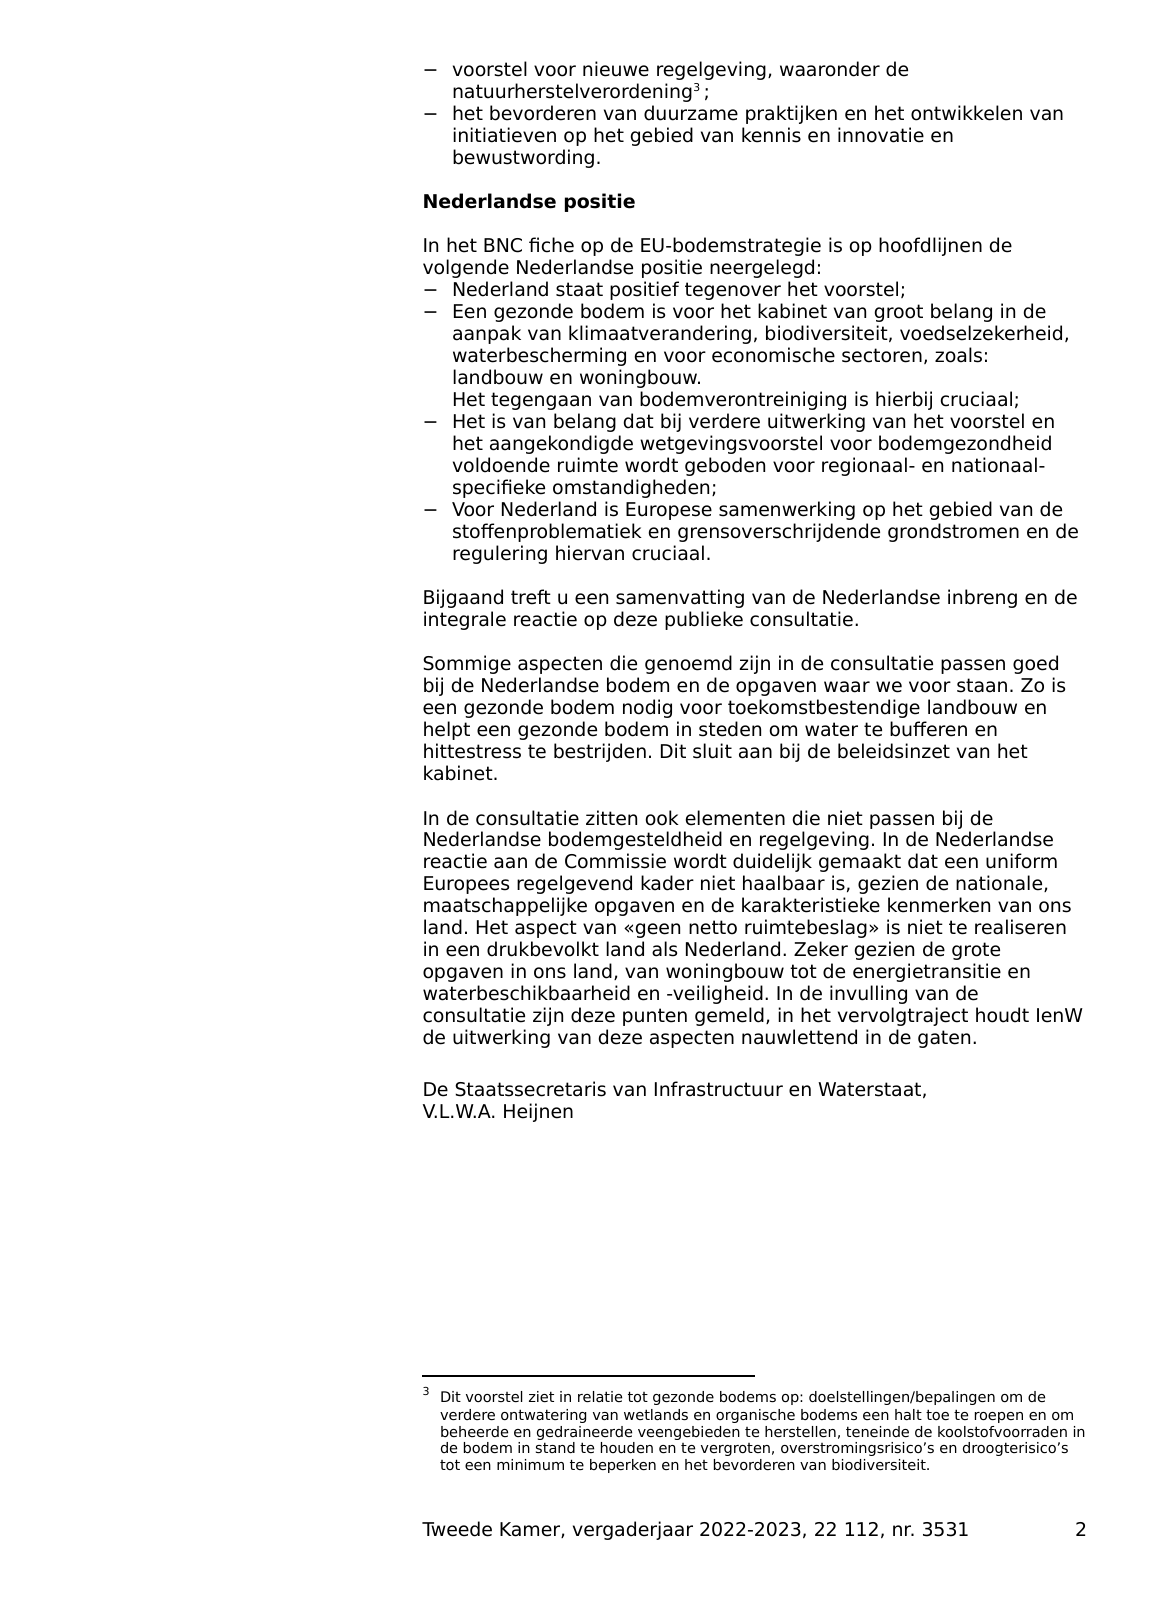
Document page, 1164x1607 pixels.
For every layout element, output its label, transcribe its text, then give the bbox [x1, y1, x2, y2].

text In de consultatie zitten ook elementen die niet passen bij de Nederlandse bodemgesteldheid en regelgeving. In de Nederlandse reactie aan de Commissie wordt duidelijk gemaakt dat een uniform Europees regelgevend kader niet haalbaar is, gezien de nationale, maatschappelijke opgaven en de karakteristieke kenmerken van ons land. Het aspect van «geen netto ruimtebeslag» is niet te realiseren in een drukbevolkt land als Nederland. Zeker gezien de grote opgaven in ons land, van woningbouw tot de energietransitie en waterbeschikbaarheid en -veiligheid. In de invulling van de consultatie zijn deze punten gemeld, in het vervolgtraject houdt IenW de uitwerking van deze aspecten nauwlettend in de gaten. [422, 807, 1087, 1049]
text Bijgaand treft u een samenvatting van de Nederlandse inbreng en de integrale reactie op deze publieke consultatie. [422, 587, 1087, 631]
text − Een gezonde bodem is voor het kabinet van groot belang in de aanpak van klimaatverandering, biodiversiteit, voedselzekerheid, waterbescherming en voor economische sectoren, zoals: landbouw en woningbouw. [422, 301, 1087, 389]
text − Het is van belang dat bij verdere uitwerking van het voorstel en het aangekondigde wetgevingsvoorstel voor bodemgezondheid voldoende ruimte wordt geboden voor regionaal- en nationaal-specifieke omstandigheden; [422, 411, 1087, 499]
text − voorstel voor nieuwe regelgeving, waaronder de natuurherstelverordening; [422, 59, 1087, 103]
text − Voor Nederland is Europese samenwerking op het gebied van de stoffenproblematiek en grensoverschrijdende grondstromen en de regulering hiervan cruciaal. [422, 499, 1087, 565]
text − Nederland staat positief tegenover het voorstel; [422, 279, 1087, 301]
text De Staatssecretaris van Infrastructuur en Waterstaat, V.L.W.A. Heijnen [422, 1079, 1087, 1123]
text − het bevorderen van duurzame praktijken en het ontwikkelen van initiatieven op het gebied van kennis en innovatie en bewustwording. [422, 103, 1087, 169]
subtitle Nederlandse positie [422, 191, 1087, 213]
text Het tegengaan van bodemverontreiniging is hierbij cruciaal; [452, 389, 1087, 411]
text Sommige aspecten die genoemd zijn in de consultatie passen goed bij de Nederlandse bodem en de opgaven waar we voor staan. Zo is een gezonde bodem nodig voor toekomstbestendige landbouw en helpt een gezonde bodem in steden om water te bufferen en hittestress te bestrijden. Dit sluit aan bij de beleidsinzet van het kabinet. [422, 653, 1087, 785]
text Dit voorstel ziet in relatie tot gezonde bodems op: doelstellingen/bepalingen om de verdere ontwatering van wetlands en organische bodems een halt toe te roepen en om beheerde en gedraineerde veengebieden te herstellen, teneinde de koolstofvoorraden in de bodem in stand te houden en te vergroten, overstromingsrisico’s en droogterisico’s tot een minimum te beperken en het bevorderen van biodiversiteit. [422, 1385, 1087, 1474]
text In het BNC fiche op de EU-bodemstrategie is op hoofdlijnen de volgende Nederlandse positie neergelegd: [422, 235, 1087, 279]
